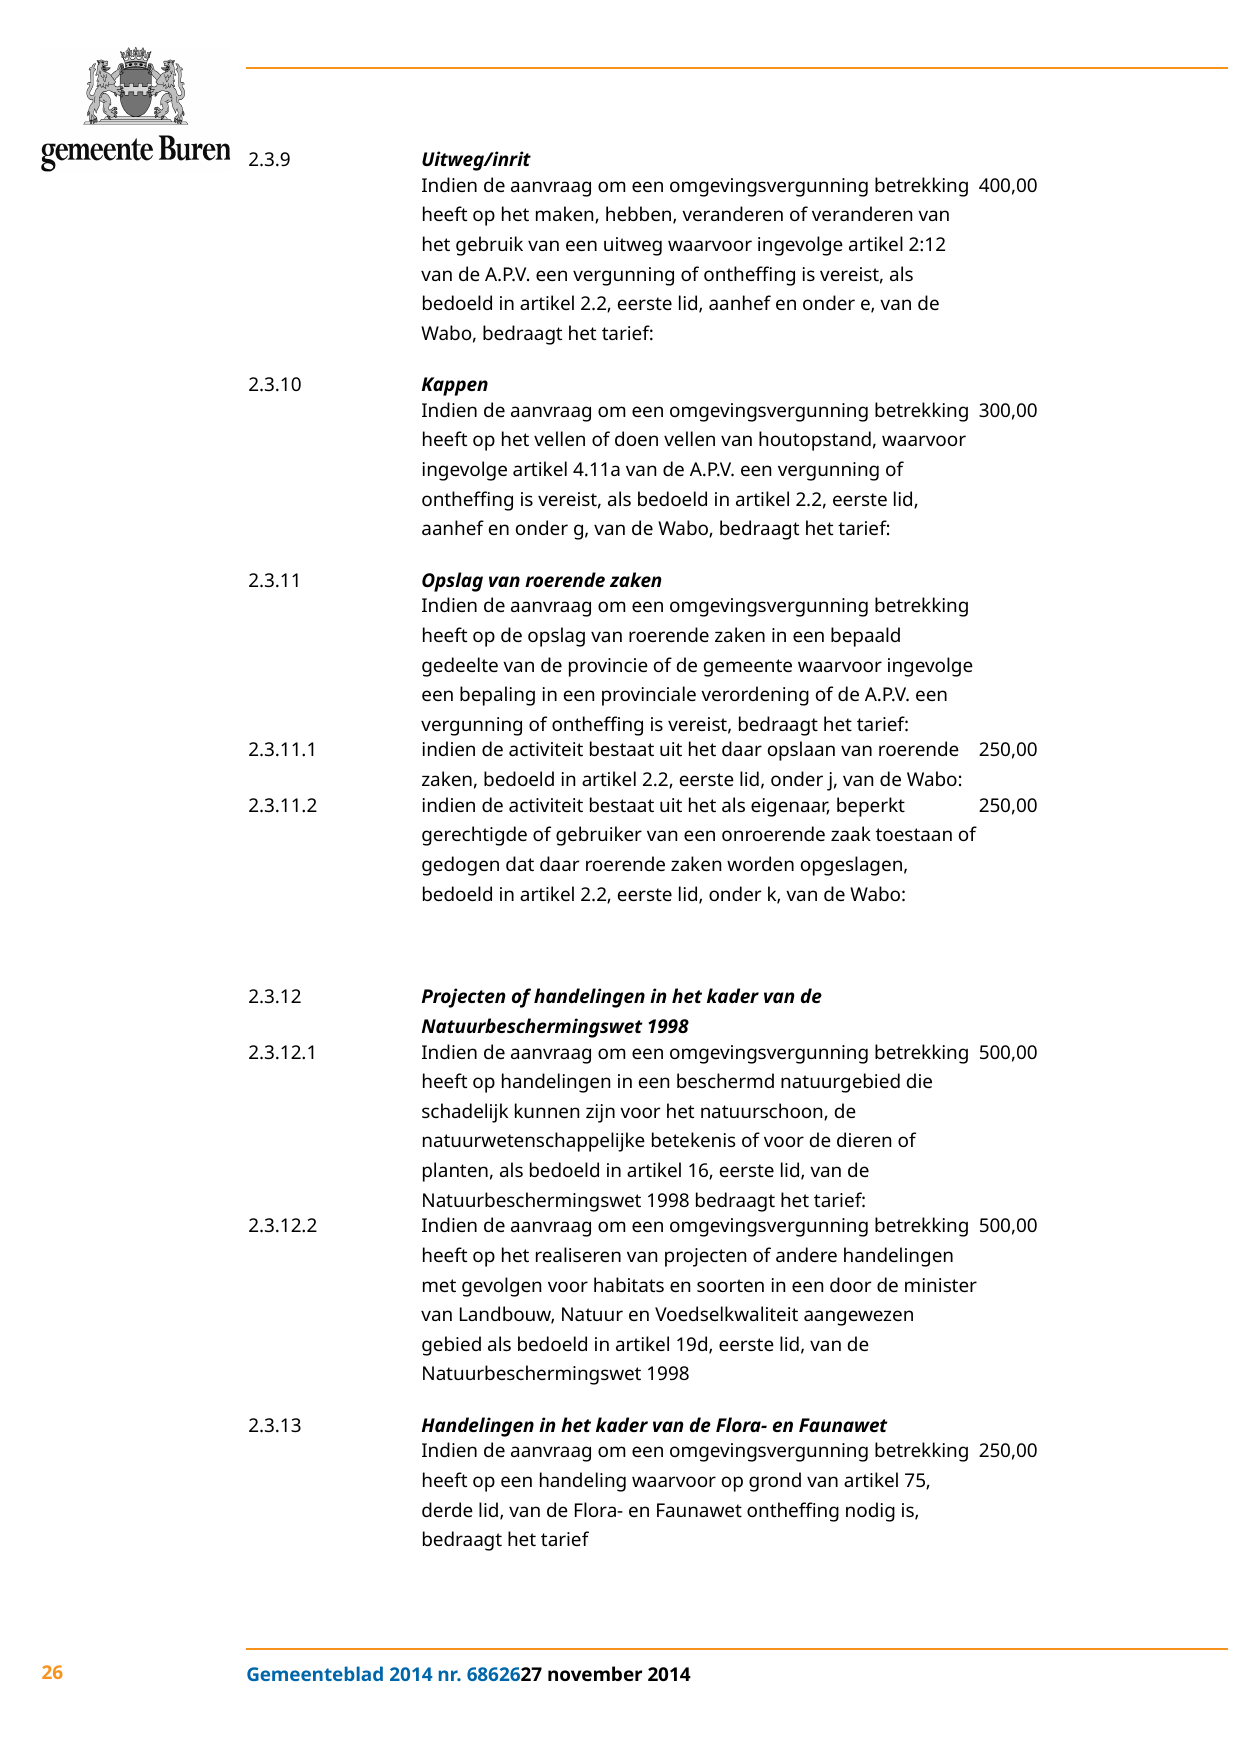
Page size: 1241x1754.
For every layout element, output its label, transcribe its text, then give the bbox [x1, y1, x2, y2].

table_cell Indien de aanvraag om een omgevingsvergunning betrekking heeft op de opslag van roerende zaken in een bepaald gedeelte van de provincie of de gemeente waarvoor ingevolge een bepaling in een provinciale verordening of de A.P.V. een vergunning of ontheffing is vereist, bedraagt het tarief: [421, 593, 978, 737]
table_cell Kappen [421, 371, 978, 397]
table_cell Indien de aanvraag om een omgevingsvergunning betrekking heeft op het vellen of doen vellen van houtopstand, waarvoor ingevolge artikel 4.11a van de A.P.V. een vergunning of ontheffing is vereist, als bedoeld in artikel 2.2, eerste lid, aanhef en onder g, van de Wabo, bedraagt het tarief: [421, 397, 978, 541]
table_cell Indien de aanvraag om een omgevingsvergunning betrekking heeft op het realiseren van projecten of andere handelingen met gevolgen voor habitats en soorten in een door de minister van Landbouw, Natuur en Voedselkwaliteit aangewezen gebied als bedoeld in artikel 19d, eerste lid, van de Natuurbeschermingswet 1998 [421, 1213, 978, 1386]
table_header [979, 984, 1152, 1039]
table_cell 300,00 [979, 397, 1152, 541]
table_cell [979, 1412, 1152, 1438]
table_cell [421, 1386, 978, 1412]
table_cell [248, 541, 421, 567]
table_header [979, 146, 1152, 172]
table_cell 2.3.11.2 [248, 792, 421, 906]
table_cell 250,00 [979, 1438, 1152, 1552]
table_cell [248, 346, 421, 371]
table_cell 2.3.12.1 [248, 1039, 421, 1213]
table_cell [979, 567, 1152, 593]
table_header 2.3.12 [248, 984, 421, 1039]
table_cell [979, 906, 1152, 932]
table_cell Opslag van roerende zaken [421, 567, 978, 593]
table_cell 250,00 [979, 737, 1152, 792]
table_cell 500,00 [979, 1213, 1152, 1386]
table_header 2.3.9 [248, 146, 421, 172]
table_cell [979, 593, 1152, 737]
table_cell 2.3.11 [248, 567, 421, 593]
table_cell [248, 1386, 421, 1412]
table_cell 400,00 [979, 172, 1152, 346]
table_cell 2.3.12.2 [248, 1213, 421, 1386]
table_cell Handelingen in het kader van de Flora- en Faunawet [421, 1412, 978, 1438]
table_cell 2.3.13 [248, 1412, 421, 1438]
table_cell [248, 593, 421, 737]
table_cell [248, 172, 421, 346]
table_cell 250,00 [979, 792, 1152, 906]
table_cell [421, 906, 978, 932]
table_cell 2.3.10 [248, 371, 421, 397]
table_cell Indien de aanvraag om een omgevingsvergunning betrekking heeft op het maken, hebben, veranderen of veranderen van het gebruik van een uitweg waarvoor ingevolge artikel 2:12 van de A.P.V. een vergunning of ontheffing is vereist, als bedoeld in artikel 2.2, eerste lid, aanhef en onder e, van de Wabo, bedraagt het tarief: [421, 172, 978, 346]
table_cell 2.3.11.1 [248, 737, 421, 792]
table_cell [979, 346, 1152, 371]
table_cell [248, 397, 421, 541]
table_cell [979, 541, 1152, 567]
table_header Projecten of handelingen in het kader van de Natuurbeschermingswet 1998 [421, 984, 978, 1039]
table_cell Indien de aanvraag om een omgevingsvergunning betrekking heeft op handelingen in een beschermd natuurgebied die schadelijk kunnen zijn voor het natuurschoon, de natuurwetenschappelijke betekenis of voor de dieren of planten, als bedoeld in artikel 16, eerste lid, van de Natuurbeschermingswet 1998 bedraagt het tarief: [421, 1039, 978, 1213]
table_cell Indien de aanvraag om een omgevingsvergunning betrekking heeft op een handeling waarvoor op grond van artikel 75, derde lid, van de Flora- en Faunawet ontheffing nodig is, bedraagt het tarief [421, 1438, 978, 1552]
table_header Uitweg/inrit [421, 146, 978, 172]
table_cell [979, 371, 1152, 397]
table_cell [421, 346, 978, 371]
table_cell indien de activiteit bestaat uit het als eigenaar, beperkt gerechtigde of gebruiker van een onroerende zaak toestaan of gedogen dat daar roerende zaken worden opgeslagen, bedoeld in artikel 2.2, eerste lid, onder k, van de Wabo: [421, 792, 978, 906]
table_cell indien de activiteit bestaat uit het daar opslaan van roerende zaken, bedoeld in artikel 2.2, eerste lid, onder j, van de Wabo: [421, 737, 978, 792]
picture [41, 47, 231, 172]
table_cell [979, 1386, 1152, 1412]
table_cell 500,00 [979, 1039, 1152, 1213]
table_cell [248, 1438, 421, 1552]
table_cell [421, 541, 978, 567]
table_cell [248, 906, 421, 932]
